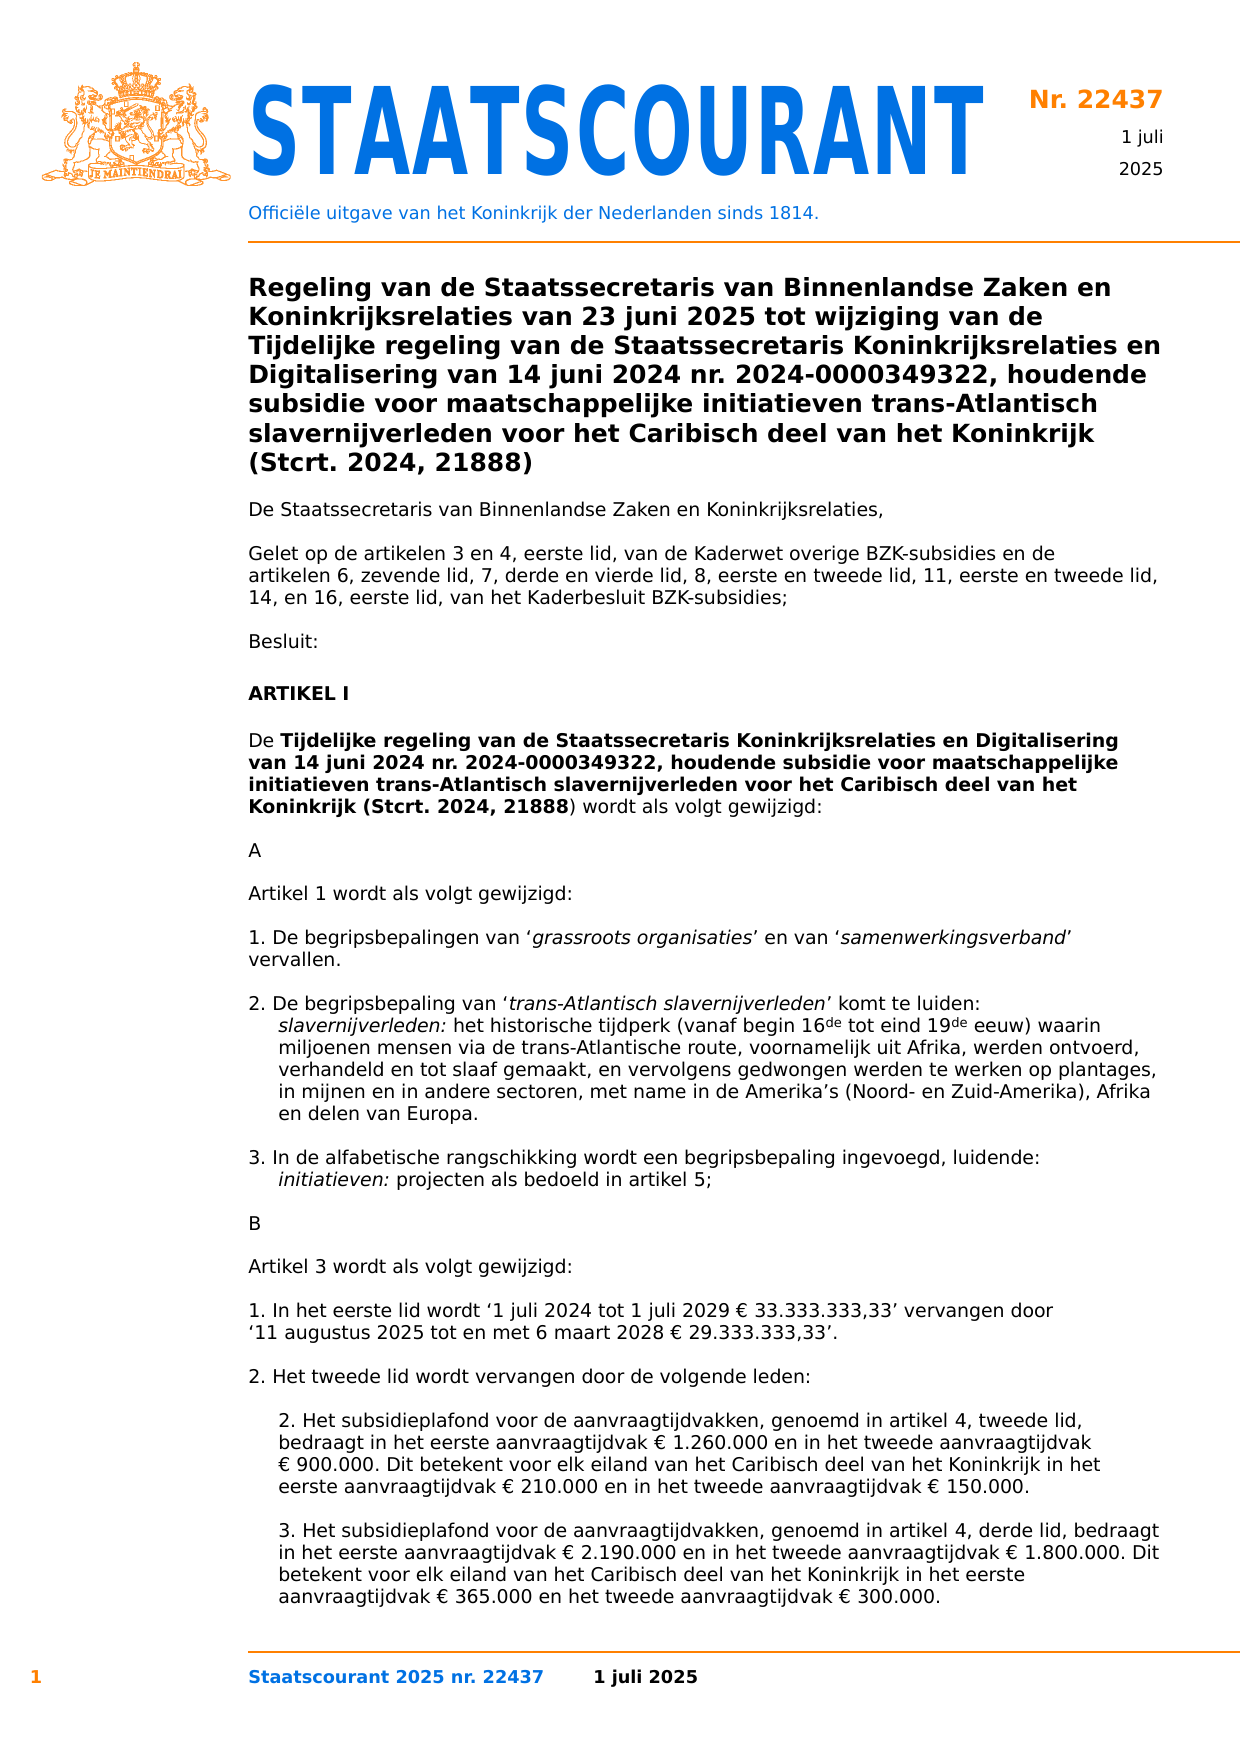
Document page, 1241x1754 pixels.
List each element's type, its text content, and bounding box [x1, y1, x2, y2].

text Artikel 1 wordt als volgt gewijzigd: [248, 883, 1163, 905]
subtitle ARTIKEL I [248, 683, 1163, 705]
text 2. De begripsbepaling van ‘trans-Atlantisch slavernijverleden’ komt te luiden: [248, 993, 1163, 1015]
text A [248, 839, 1163, 861]
picture [41, 62, 231, 186]
text slavernijverleden: het historische tijdperk (vanaf begin 16de tot eind 19de eeuw) waarin miljoenen mensen via de trans-Atlantische route, voornamelijk uit Afrika, werden ontvoerd, verhandeld en tot slaaf gemaakt, en vervolgens gedwongen werden te werken op plantages, in mijnen en in andere sectoren, met name in de Amerika’s (Noord- en Zuid-Amerika), Afrika en delen van Europa. [278, 1015, 1163, 1125]
text initiatieven: projecten als bedoeld in artikel 5; [278, 1169, 1163, 1191]
table_header Nr. 22437 [998, 62, 1240, 121]
text De Staatssecretaris van Binnenlandse Zaken en Koninkrijksrelaties, [248, 499, 1163, 521]
subtitle Regeling van de Staatssecretaris van Binnenlandse Zaken en Koninkrijksrelaties van 23 juni 2025 tot wijziging van de Tijdelijke regeling van de Staatssecretaris Koninkrijksrelaties en Digitalisering van 14 juni 2024 nr. 2024-0000349322, houdende subsidie voor maatschappelijke initiatieven trans-Atlantisch slavernijverleden voor het Caribisch deel van het Koninkrijk (Stcrt. 2024, 21888) [248, 273, 1163, 477]
table_header [25, 62, 248, 241]
text 3. Het subsidieplafond voor de aanvraagtijdvakken, genoemd in artikel 4, derde lid, bedraagt in het eerste aanvraagtijdvak € 2.190.000 en in het tweede aanvraagtijdvak € 1.800.000. Dit betekent voor elk eiland van het Caribisch deel van het Koninkrijk in het eerste aanvraagtijdvak € 365.000 en het tweede aanvraagtijdvak € 300.000. [278, 1520, 1163, 1608]
text 3. In de alfabetische rangschikking wordt een begripsbepaling ingevoegd, luidende: [248, 1147, 1163, 1169]
table_cell 1 juli [998, 121, 1240, 153]
text Besluit: [248, 631, 1163, 653]
text 2. Het tweede lid wordt vervangen door de volgende leden: [248, 1366, 1163, 1388]
text B [248, 1213, 1163, 1234]
table_cell 2025 [998, 153, 1240, 203]
table_header STAATSCOURANT [248, 62, 998, 203]
text 1. In het eerste lid wordt ‘1 juli 2024 tot 1 juli 2029 € 33.333.333,33’ vervangen door ‘11 augustus 2025 tot en met 6 maart 2028 € 29.333.333,33’. [248, 1300, 1163, 1344]
text 2. Het subsidieplafond voor de aanvraagtijdvakken, genoemd in artikel 4, tweede lid, bedraagt in het eerste aanvraagtijdvak € 1.260.000 en in het tweede aanvraagtijdvak € 900.000. Dit betekent voor elk eiland van het Caribisch deel van het Koninkrijk in het eerste aanvraagtijdvak € 210.000 en in het tweede aanvraagtijdvak € 150.000. [278, 1410, 1163, 1498]
table_cell Officiële uitgave van het Koninkrijk der Nederlanden sinds 1814. [248, 203, 1240, 241]
text Artikel 3 wordt als volgt gewijzigd: [248, 1256, 1163, 1278]
text De Tijdelijke regeling van de Staatssecretaris Koninkrijksrelaties en Digitalisering van 14 juni 2024 nr. 2024-0000349322, houdende subsidie voor maatschappelijke initiatieven trans-Atlantisch slavernijverleden voor het Caribisch deel van het Koninkrijk (Stcrt. 2024, 21888) wordt als volgt gewijzigd: [248, 730, 1163, 818]
text 1. De begripsbepalingen van ‘grassroots organisaties’ en van ‘samenwerkingsverband’ vervallen. [248, 927, 1163, 971]
text Gelet op de artikelen 3 en 4, eerste lid, van de Kaderwet overige BZK-subsidies en de artikelen 6, zevende lid, 7, derde en vierde lid, 8, eerste en tweede lid, 11, eerste en tweede lid, 14, en 16, eerste lid, van het Kaderbesluit BZK-subsidies; [248, 543, 1163, 609]
